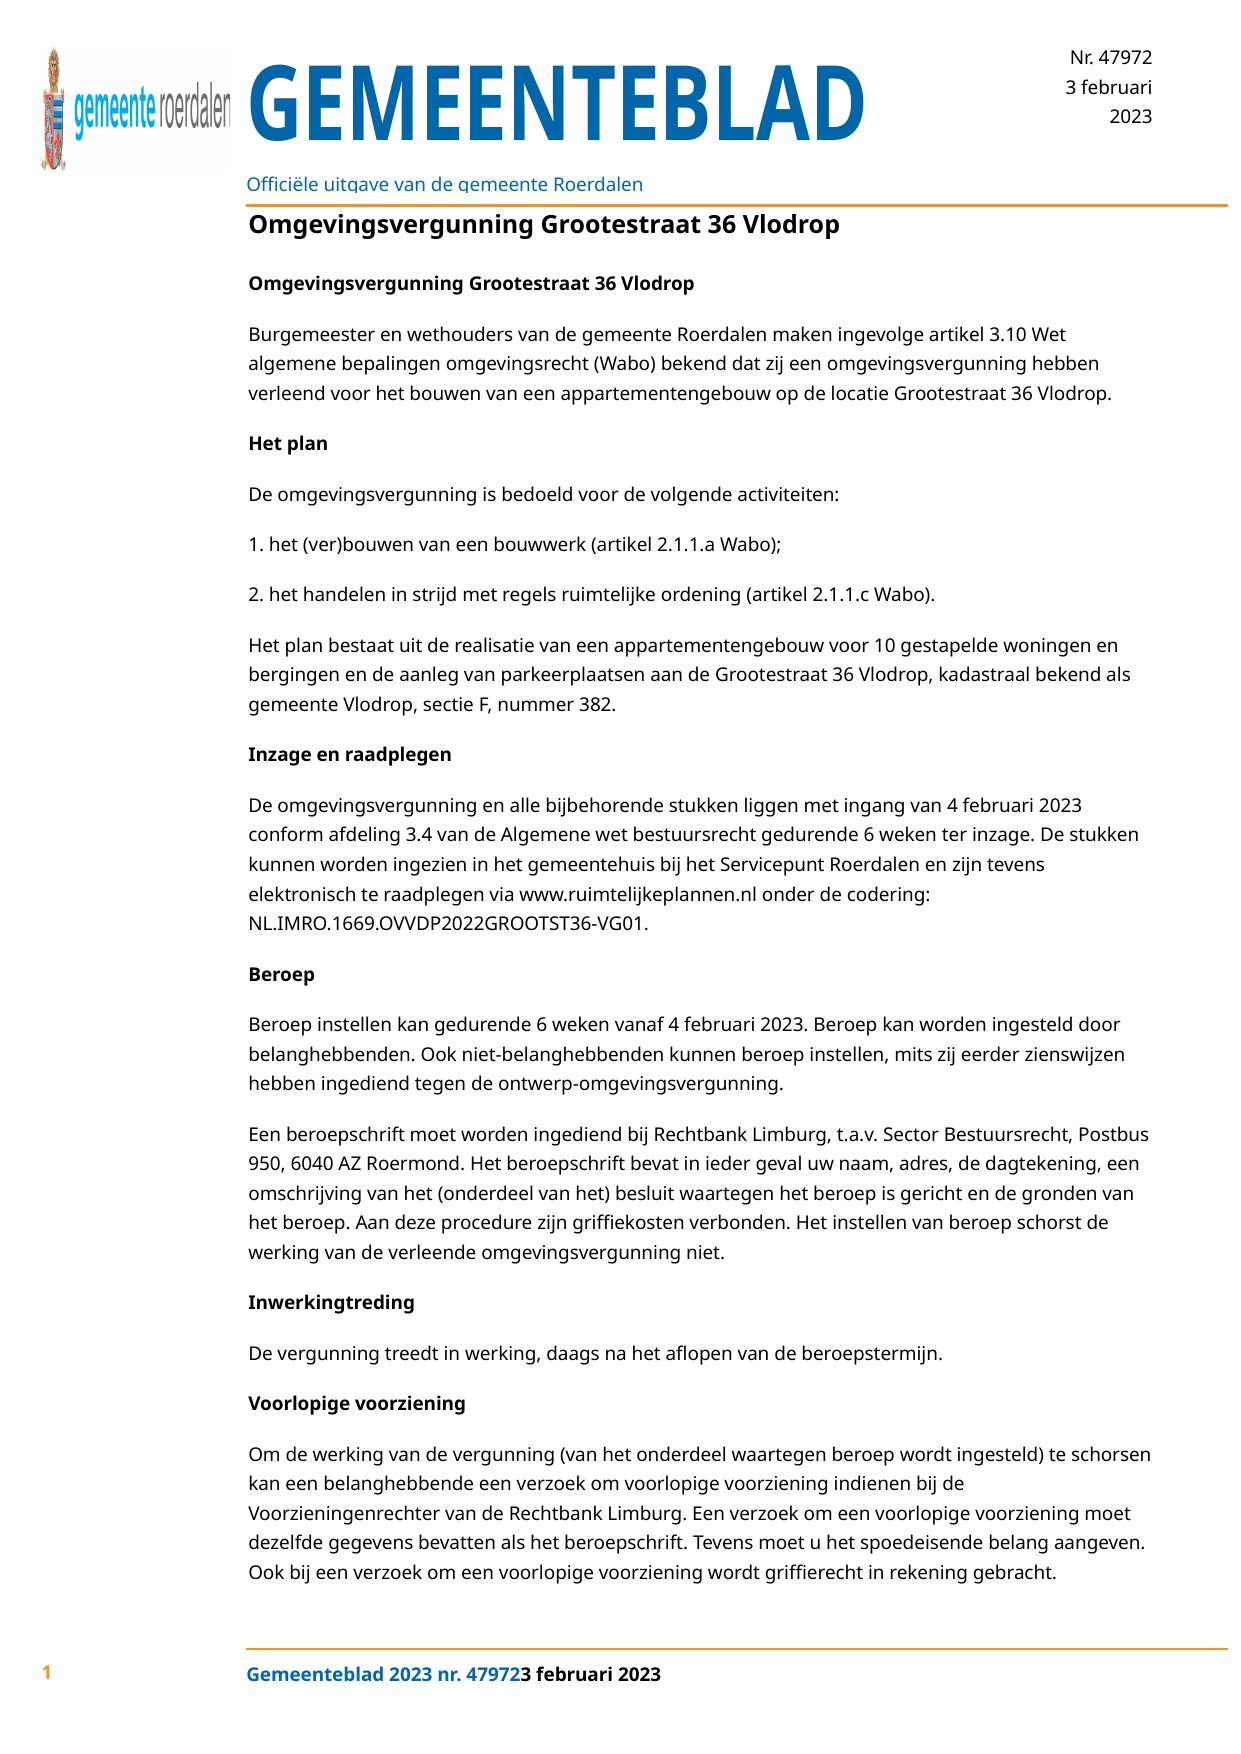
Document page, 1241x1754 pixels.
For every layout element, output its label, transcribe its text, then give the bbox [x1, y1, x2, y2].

text Beroep instellen kan gedurende 6 weken vanaf 4 februari 2023. Beroep kan worden ingesteld door belanghebbenden. Ook niet-belanghebbenden kunnen beroep instellen, mits zij eerder zienswijzen hebben ingediend tegen de ontwerp-omgevingsvergunning. [248, 1011, 1152, 1096]
text Een beroepschrift moet worden ingediend bij Rechtbank Limburg, t.a.v. Sector Bestuursrecht, Postbus 950, 6040 AZ Roermond. Het beroepschrift bevat in ieder geval uw naam, adres, de dagtekening, een omschrijving van het (onderdeel van het) besluit waartegen het beroep is gericht en de gronden van het beroep. Aan deze procedure zijn griffiekosten verbonden. Het instellen van beroep schorst de werking van de verleende omgevingsvergunning niet. [248, 1121, 1152, 1265]
text Burgemeester en wethouders van de gemeente Roerdalen maken ingevolge artikel 3.10 Wet algemene bepalingen omgevingsrecht (Wabo) bekend dat zij een omgevingsvergunning hebben verleend voor het bouwen van een appartementengebouw op de locatie Grootestraat 36 Vlodrop. [248, 321, 1152, 406]
text Inzage en raadplegen [248, 742, 1152, 767]
text Beroep [248, 961, 1152, 986]
text 2. het handelen in strijd met regels ruimtelijke ordening (artikel 2.1.1.c Wabo). [248, 582, 1152, 607]
text Omgevingsvergunning Grootestraat 36 Vlodrop [248, 207, 1152, 241]
text De vergunning treedt in werking, daags na het aflopen van de beroepstermijn. [248, 1340, 1152, 1366]
text Om de werking van de vergunning (van het onderdeel waartegen beroep wordt ingesteld) te schorsen kan een belanghebbende een verzoek om voorlopige voorziening indienen bij de Voorzieningenrechter van de Rechtbank Limburg. Een verzoek om een voorlopige voorziening moet dezelfde gegevens bevatten als het beroepschrift. Tevens moet u het spoedeisende belang aangeven. Ook bij een verzoek om een voorlopige voorziening wordt griffierecht in rekening gebracht. [248, 1441, 1152, 1585]
text De omgevingsvergunning en alle bijbehorende stukken liggen met ingang van 4 februari 2023 conform afdeling 3.4 van de Algemene wet bestuursrecht gedurende 6 weken ter inzage. De stukken kunnen worden ingezien in het gemeentehuis bij het Servicepunt Roerdalen en zijn tevens elektronisch te raadplegen via www.ruimtelijkeplannen.nl onder de codering: NL.IMRO.1669.OVVDP2022GROOTST36-VG01. [248, 792, 1152, 936]
text 1. het (ver)bouwen van een bouwwerk (artikel 2.1.1.a Wabo); [248, 531, 1152, 557]
text De omgevingsvergunning is bedoeld voor de volgende activiteiten: [248, 481, 1152, 506]
text Het plan [248, 430, 1152, 456]
text Inwerkingtreding [248, 1289, 1152, 1315]
text Het plan bestaat uit de realisatie van een appartementengebouw voor 10 gestapelde woningen en bergingen en de aanleg van parkeerplaatsen aan de Grootestraat 36 Vlodrop, kadastraal bekend als gemeente Vlodrop, sectie F, nummer 382. [248, 632, 1152, 717]
text Voorlopige voorziening [248, 1390, 1152, 1416]
picture [41, 47, 231, 172]
text Omgevingsvergunning Grootestraat 36 Vlodrop [248, 270, 1152, 296]
